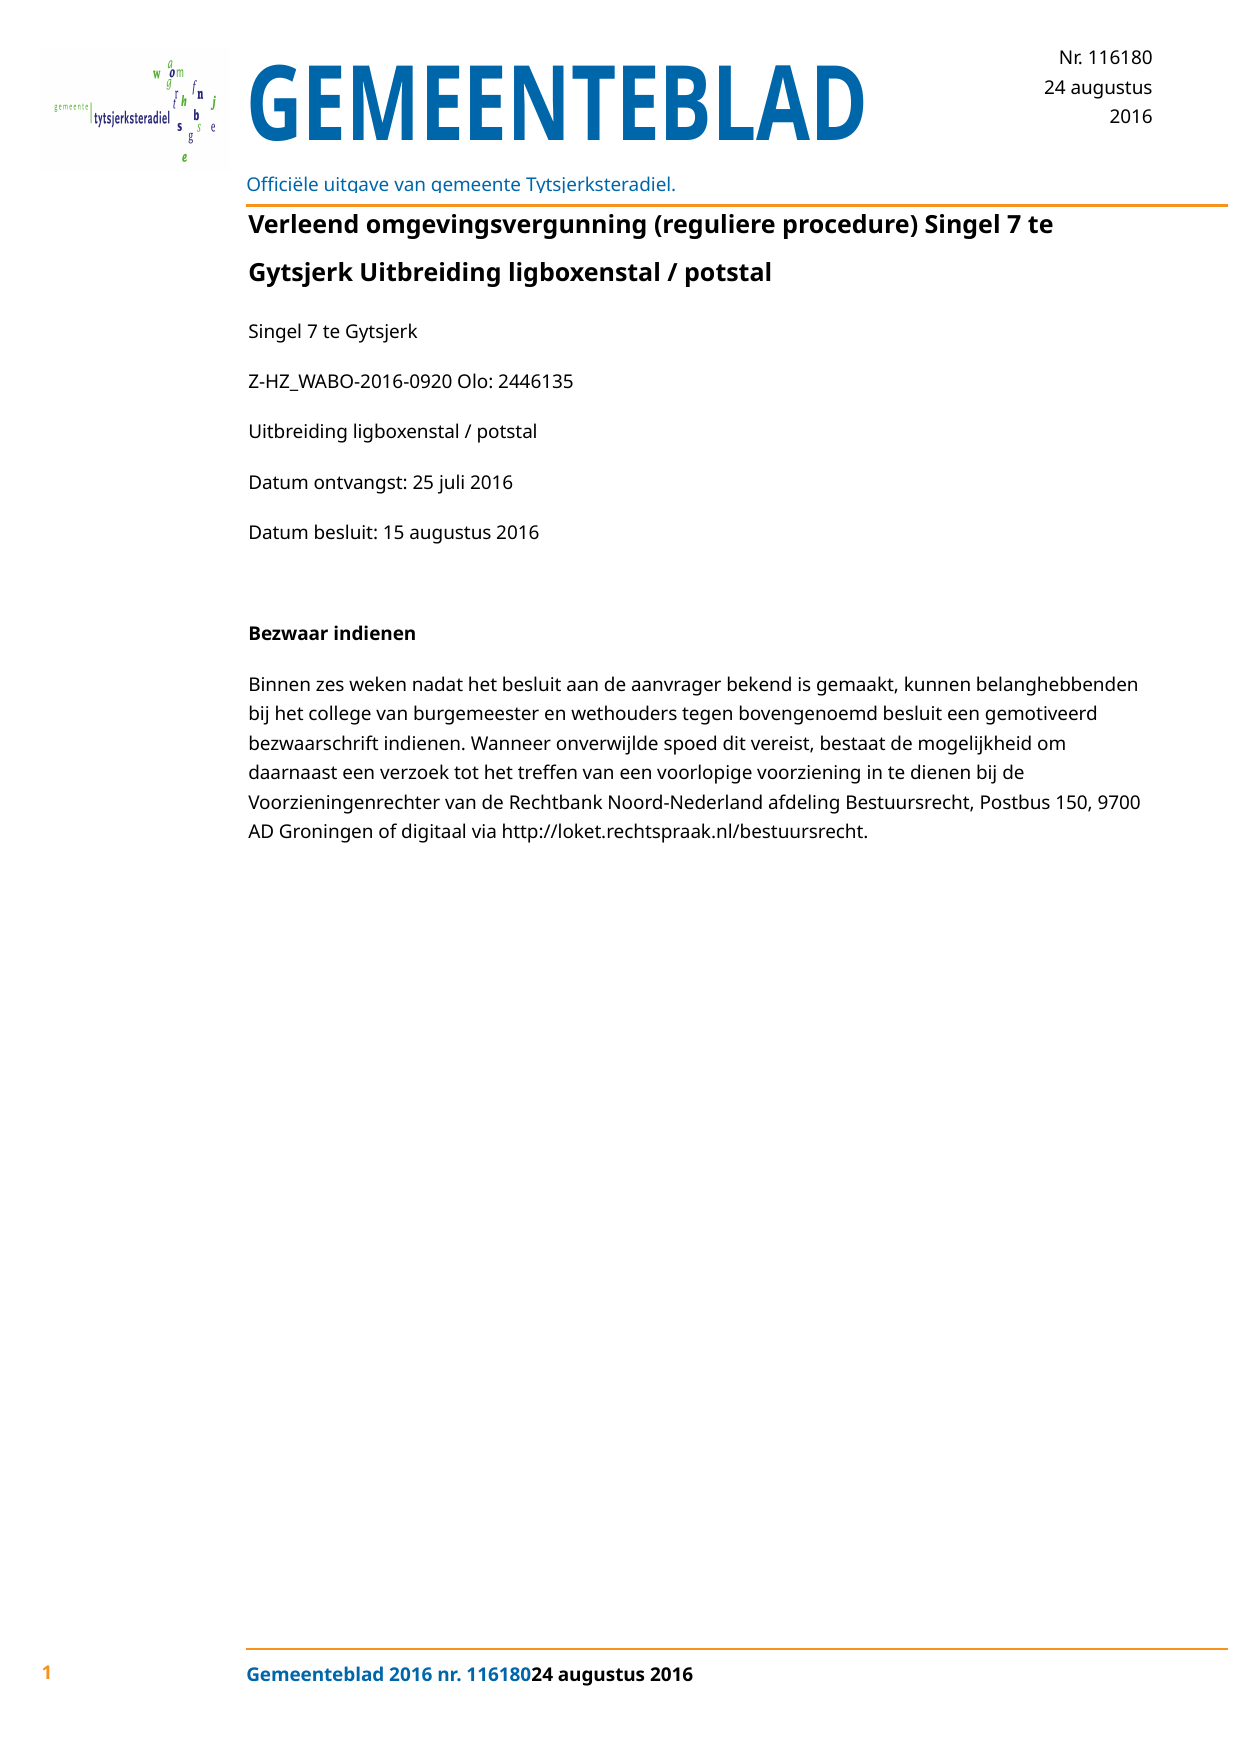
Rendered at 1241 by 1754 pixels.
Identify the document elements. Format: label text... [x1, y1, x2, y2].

text Verleend omgevingsvergunning (reguliere procedure) Singel 7 te Gytsjerk Uitbreiding ligboxenstal / potstal [248, 207, 1152, 288]
text Singel 7 te Gytsjerk [248, 318, 1152, 344]
text Uitbreiding ligboxenstal / potstal [248, 419, 1152, 444]
text Datum besluit: 15 augustus 2016 [248, 519, 1152, 545]
text Datum ontvangst: 25 juli 2016 [248, 469, 1152, 495]
text Binnen zes weken nadat het besluit aan de aanvrager bekend is gemaakt, kunnen belanghebbenden bij het college van burgemeester en wethouders tegen bovengenoemd besluit een gemotiveerd bezwaarschrift indienen. Wanneer onverwijlde spoed dit vereist, bestaat de mogelijkheid om daarnaast een verzoek tot het treffen van een voorlopige voorziening in te dienen bij de Voorzieningenrechter van de Rechtbank Noord-Nederland afdeling Bestuursrecht, Postbus 150, 9700 AD Groningen of digitaal via http://loket.rechtspraak.nl/bestuursrecht. [248, 671, 1152, 844]
picture [41, 47, 231, 172]
text Z-HZ_WABO-2016-0920 Olo: 2446135 [248, 368, 1152, 394]
text Bezwaar indienen [248, 620, 1152, 646]
